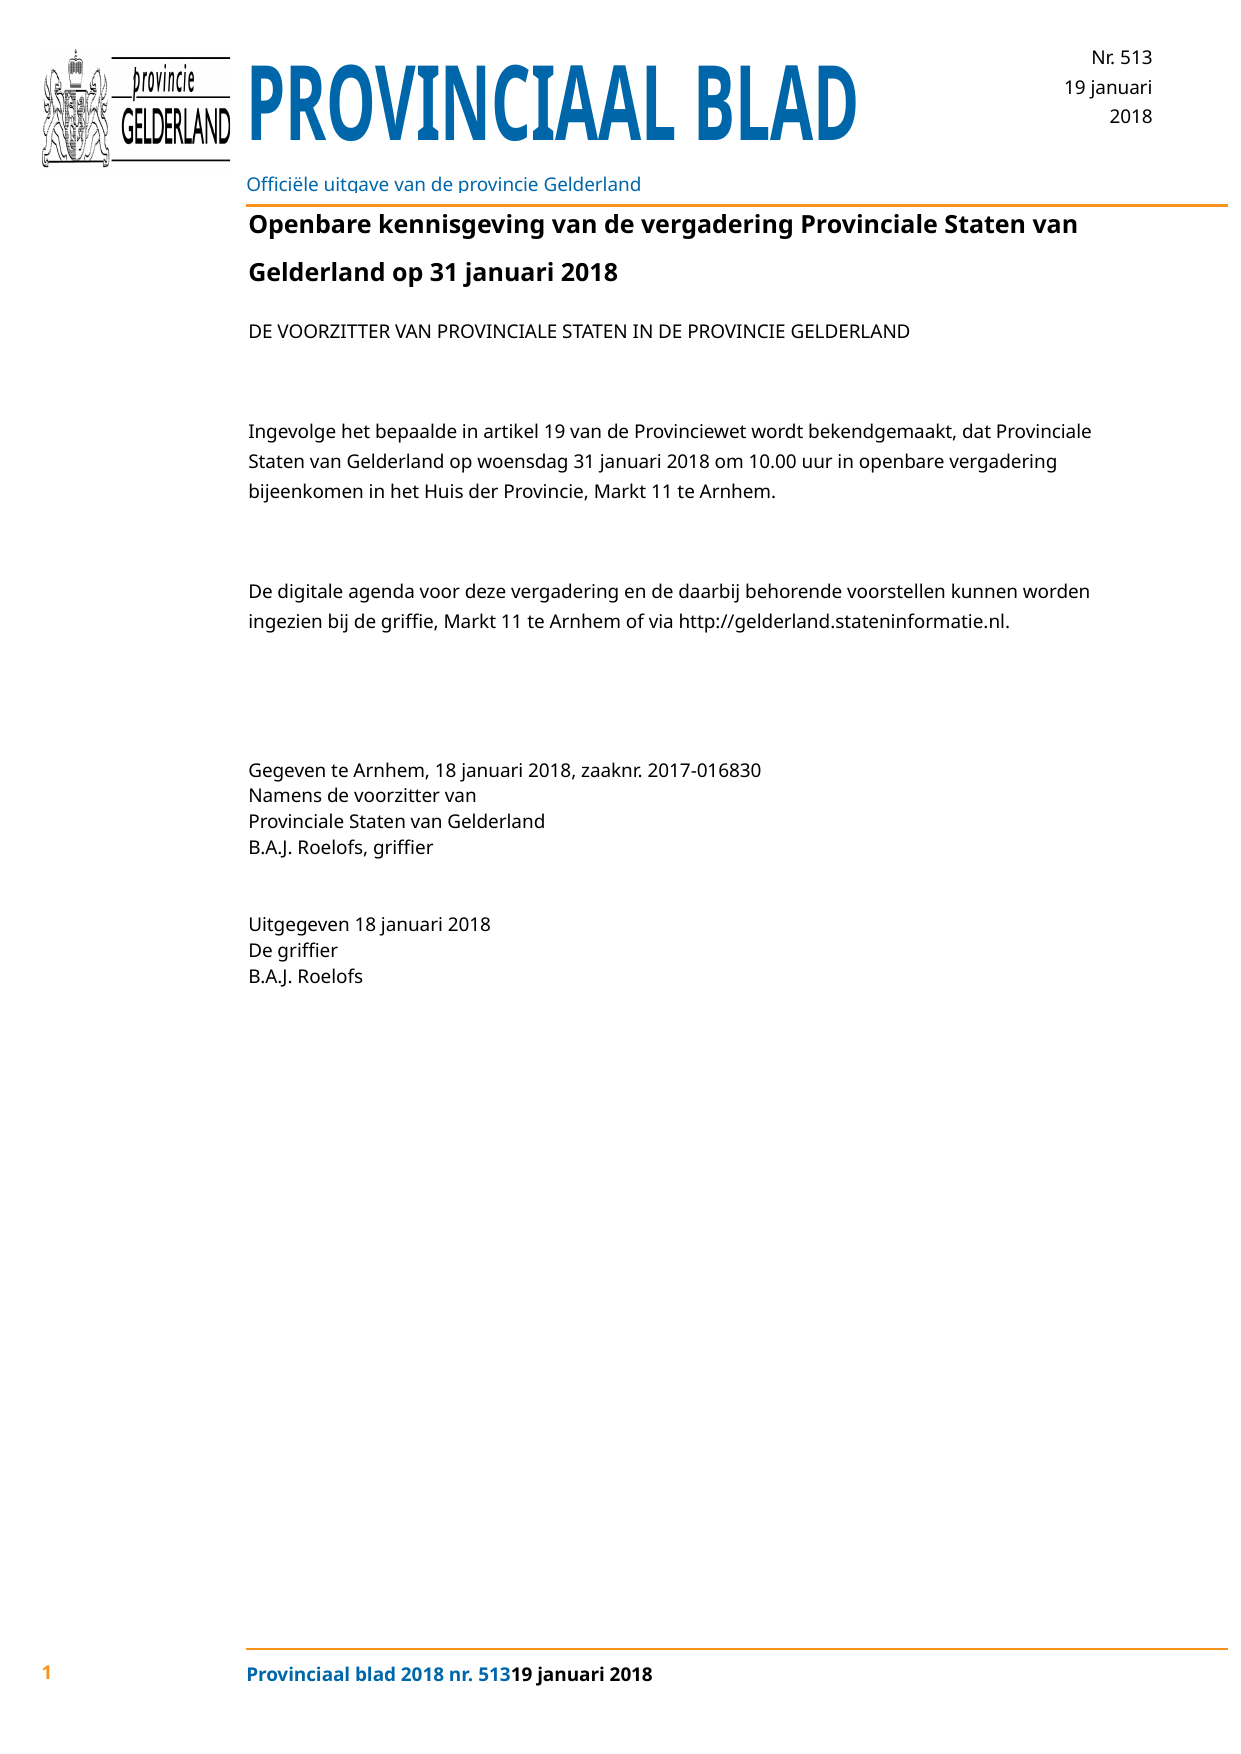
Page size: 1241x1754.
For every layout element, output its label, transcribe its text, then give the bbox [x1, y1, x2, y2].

text Uitgegeven 18 januari 2018 [248, 911, 1152, 937]
text Gegeven te Arnhem, 18 januari 2018, zaaknr. 2017-016830 [248, 757, 1152, 783]
text Openbare kennisgeving van de vergadering Provinciale Staten van Gelderland op 31 januari 2018 [248, 207, 1152, 288]
text DE VOORZITTER VAN PROVINCIALE STATEN IN DE PROVINCIE GELDERLAND [248, 318, 1152, 344]
picture [41, 47, 231, 172]
text Namens de voorzitter van [248, 783, 1152, 808]
text Provinciale Staten van Gelderland [248, 808, 1152, 834]
text Ingevolge het bepaalde in artikel 19 van de Provinciewet wordt bekendgemaakt, dat Provinciale Staten van Gelderland op woensdag 31 januari 2018 om 10.00 uur in openbare vergadering bijeenkomen in het Huis der Provincie, Markt 11 te Arnhem. [248, 419, 1152, 504]
text B.A.J. Roelofs, griffier [248, 834, 1152, 860]
text De digitale agenda voor deze vergadering en de daarbij behorende voorstellen kunnen worden ingezien bij de griffie, Markt 11 te Arnhem of via http://gelderland.stateninformatie.nl. [248, 579, 1152, 634]
text B.A.J. Roelofs [248, 963, 1152, 988]
text De griffier [248, 937, 1152, 963]
